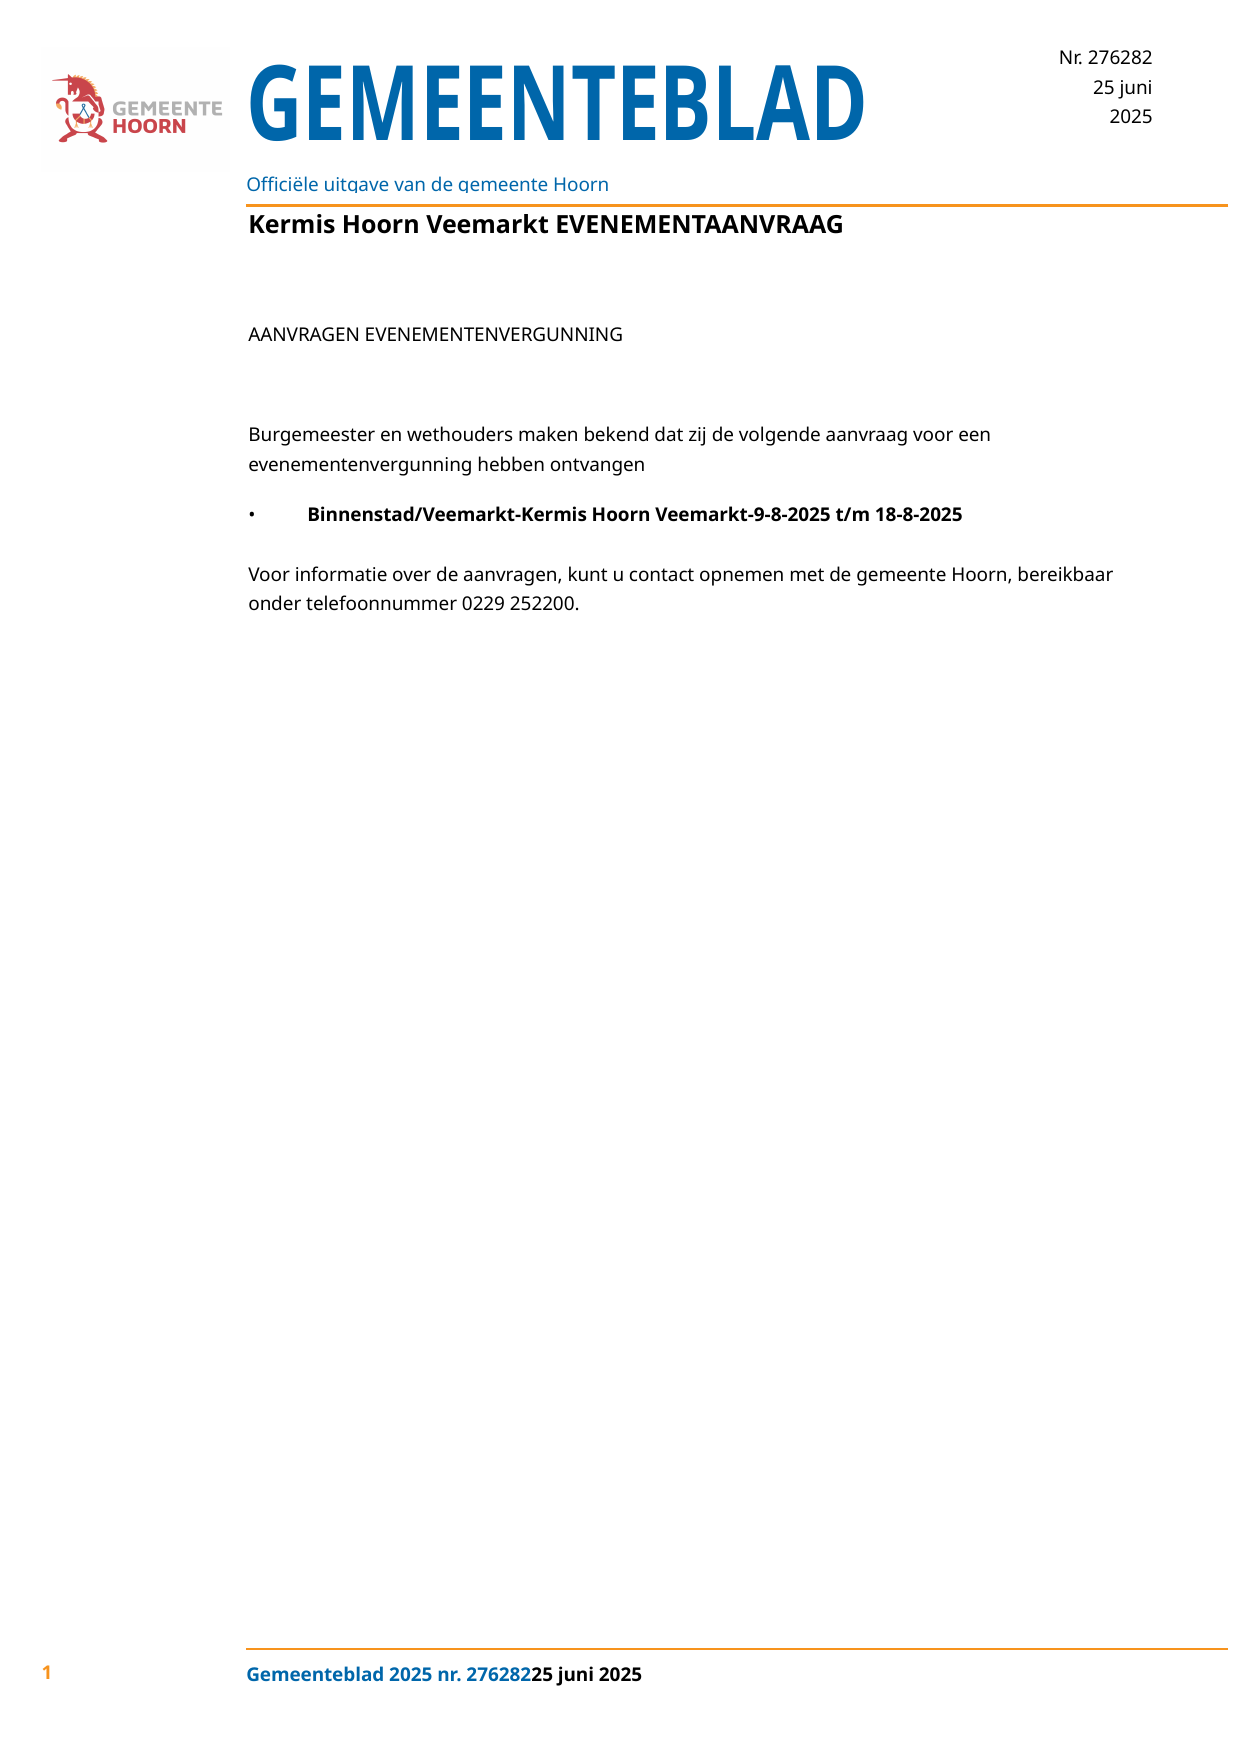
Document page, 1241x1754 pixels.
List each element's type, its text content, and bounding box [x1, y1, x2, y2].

text Kermis Hoorn Veemarkt EVENEMENTAANVRAAG [248, 207, 1152, 241]
text Voor informatie over de aanvragen, kunt u contact opnemen met de gemeente Hoorn, bereikbaar onder telefoonnummer 0229 252200. [248, 561, 1152, 616]
text Burgemeester en wethouders maken bekend dat zij de volgende aanvraag voor een evenementenvergunning hebben ontvangen [248, 422, 1152, 477]
text AANVRAGEN EVENEMENTENVERGUNNING [248, 321, 1152, 346]
picture [41, 47, 231, 172]
list Binnenstad/Veemarkt-Kermis Hoorn Veemarkt-9-8-2025 t/m 18-8-2025 [248, 502, 1152, 527]
